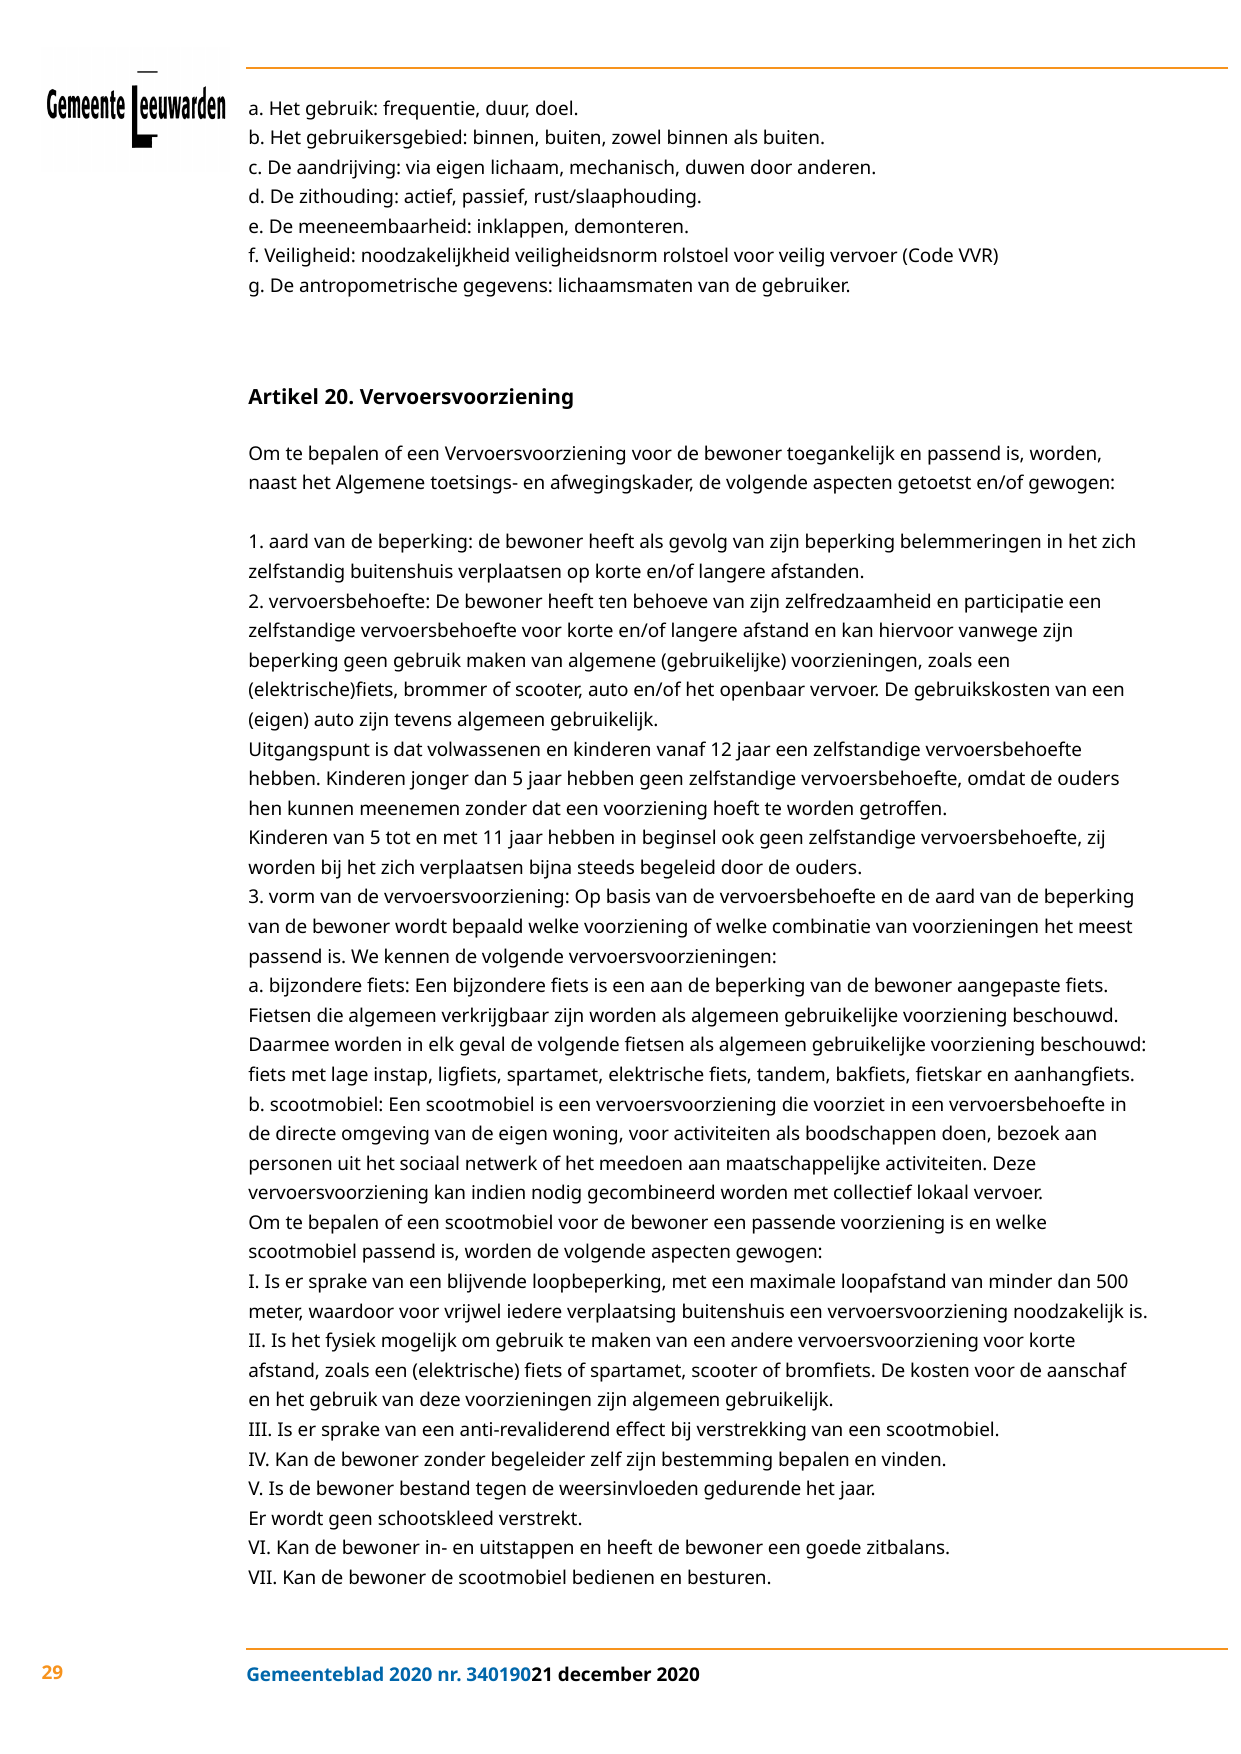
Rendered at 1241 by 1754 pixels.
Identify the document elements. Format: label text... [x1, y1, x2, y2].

text Uitgangspunt is dat volwassenen en kinderen vanaf 12 jaar een zelfstandige vervoersbehoefte hebben. Kinderen jonger dan 5 jaar hebben geen zelfstandige vervoersbehoefte, omdat de ouders hen kunnen meenemen zonder dat een voorziening hoeft te worden getroffen. [248, 736, 1152, 821]
text III. Is er sprake van een anti-revaliderend effect bij verstrekking van een scootmobiel. [248, 1416, 1152, 1442]
text Kinderen van 5 tot en met 11 jaar hebben in beginsel ook geen zelfstandige vervoersbehoefte, zij worden bij het zich verplaatsen bijna steeds begeleid door de ouders. [248, 824, 1152, 880]
text b. Het gebruikersgebied: binnen, buiten, zowel binnen als buiten. [248, 124, 1152, 150]
text Artikel 20. Vervoersvoorziening [248, 382, 1152, 410]
text IV. Kan de bewoner zonder begeleider zelf zijn bestemming bepalen en vinden. [248, 1446, 1152, 1471]
text Om te bepalen of een scootmobiel voor de bewoner een passende voorziening is en welke scootmobiel passend is, worden de volgende aspecten gewogen: [248, 1209, 1152, 1264]
text Om te bepalen of een Vervoersvoorziening voor de bewoner toegankelijk en passend is, worden, naast het Algemene toetsings- en afwegingskader, de volgende aspecten getoetst en/of gewogen: [248, 440, 1152, 495]
text a. bijzondere fiets: Een bijzondere fiets is een aan de beperking van de bewoner aangepaste fiets. Fietsen die algemeen verkrijgbaar zijn worden als algemeen gebruikelijke voorziening beschouwd. Daarmee worden in elk geval de volgende fietsen als algemeen gebruikelijke voorziening beschouwd: fiets met lage instap, ligfiets, spartamet, elektrische fiets, tandem, bakfiets, fietskar en aanhangfiets. [248, 972, 1152, 1087]
text b. scootmobiel: Een scootmobiel is een vervoersvoorziening die voorziet in een vervoersbehoefte in de directe omgeving van de eigen woning, voor activiteiten als boodschappen doen, bezoek aan personen uit het sociaal netwerk of het meedoen aan maatschappelijke activiteiten. Deze vervoersvoorziening kan indien nodig gecombineerd worden met collectief lokaal vervoer. [248, 1091, 1152, 1205]
text g. De antropometrische gegevens: lichaamsmaten van de gebruiker. [248, 272, 1152, 298]
text Er wordt geen schootskleed verstrekt. [248, 1505, 1152, 1531]
text VII. Kan de bewoner de scootmobiel bedienen en besturen. [248, 1564, 1152, 1590]
text d. De zithouding: actief, passief, rust/slaaphouding. [248, 183, 1152, 209]
text V. Is de bewoner bestand tegen de weersinvloeden gedurende het jaar. [248, 1475, 1152, 1501]
text 2. vervoersbehoefte: De bewoner heeft ten behoeve van zijn zelfredzaamheid en participatie een zelfstandige vervoersbehoefte voor korte en/of langere afstand en kan hiervoor vanwege zijn beperking geen gebruik maken van algemene (gebruikelijke) voorzieningen, zoals een (elektrische)fiets, brommer of scooter, auto en/of het openbaar vervoer. De gebruikskosten van een (eigen) auto zijn tevens algemeen gebruikelijk. [248, 588, 1152, 732]
text f. Veiligheid: noodzakelijkheid veiligheidsnorm rolstoel voor veilig vervoer (Code VVR) [248, 243, 1152, 268]
text 3. vorm van de vervoersvoorziening: Op basis van de vervoersbehoefte en de aard van de beperking van de bewoner wordt bepaald welke voorziening of welke combinatie van voorzieningen het meest passend is. We kennen de volgende vervoersvoorzieningen: [248, 884, 1152, 968]
text a. Het gebruik: frequentie, duur, doel. [248, 95, 1152, 121]
text c. De aandrijving: via eigen lichaam, mechanisch, duwen door anderen. [248, 154, 1152, 180]
text I. Is er sprake van een blijvende loopbeperking, met een maximale loopafstand van minder dan 500 meter, waardoor voor vrijwel iedere verplaatsing buitenshuis een vervoersvoorziening noodzakelijk is. [248, 1268, 1152, 1323]
text II. Is het fysiek mogelijk om gebruik te maken van een andere vervoersvoorziening voor korte afstand, zoals een (elektrische) fiets of spartamet, scooter of bromfiets. De kosten voor de aanschaf en het gebruik van deze voorzieningen zijn algemeen gebruikelijk. [248, 1327, 1152, 1412]
text e. De meeneembaarheid: inklappen, demonteren. [248, 213, 1152, 239]
text VI. Kan de bewoner in- en uitstappen en heeft de bewoner een goede zitbalans. [248, 1534, 1152, 1560]
picture [41, 47, 231, 172]
text 1. aard van de beperking: de bewoner heeft als gevolg van zijn beperking belemmeringen in het zich zelfstandig buitenshuis verplaatsen op korte en/of langere afstanden. [248, 529, 1152, 584]
